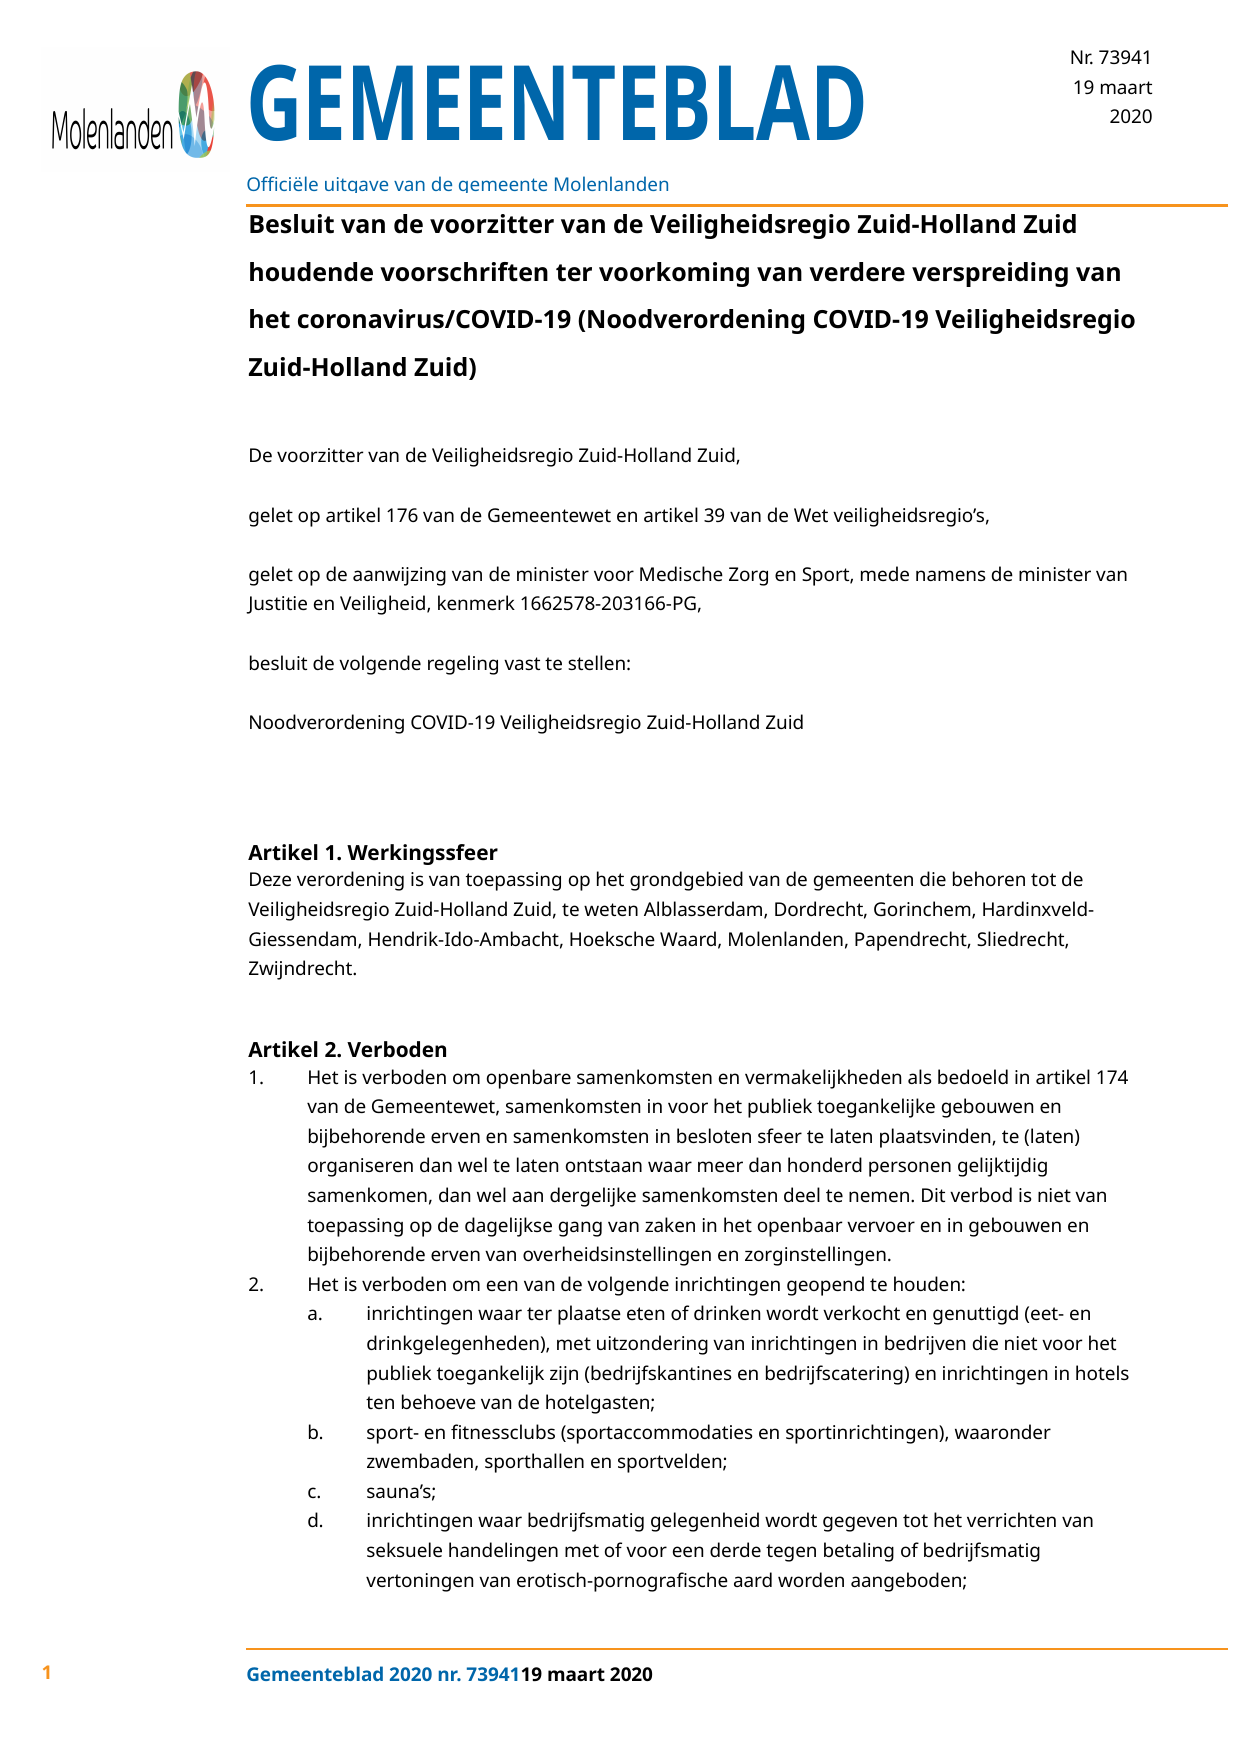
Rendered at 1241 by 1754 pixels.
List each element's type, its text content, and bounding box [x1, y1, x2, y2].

text Deze verordening is van toepassing op het grondgebied van de gemeenten die behoren tot de Veiligheidsregio Zuid-Holland Zuid, te weten Alblasserdam, Dordrecht, Gorinchem, Hardinxveld- Giessendam, Hendrik-Ido-Ambacht, Hoeksche Waard, Molenlanden, Papendrecht, Sliedrecht, Zwijndrecht. [248, 867, 1152, 981]
list inrichtingen waar bedrijfsmatig gelegenheid wordt gegeven tot het verrichten van seksuele handelingen met of voor een derde tegen betaling of bedrijfsmatig vertoningen van erotisch-pornografische aard worden aangeboden; [307, 1508, 1152, 1592]
text Noodverordening COVID-19 Veiligheidsregio Zuid-Holland Zuid [248, 709, 1152, 735]
list sauna’s; [307, 1478, 1152, 1504]
list sport- en fitnessclubs (sportaccommodaties en sportinrichtingen), waaronder zwembaden, sporthallen en sportvelden; [307, 1419, 1152, 1474]
text besluit de volgende regeling vast te stellen: [248, 650, 1152, 676]
picture [41, 47, 231, 172]
list inrichtingen waar ter plaatse eten of drinken wordt verkocht en genuttigd (eet- en drinkgelegenheden), met uitzondering van inrichtingen in bedrijven die niet voor het publiek toegankelijk zijn (bedrijfskantines en bedrijfscatering) en inrichtingen in hotels ten behoeve van de hotelgasten; [307, 1301, 1152, 1415]
text gelet op artikel 176 van de Gemeentewet en artikel 39 van de Wet veiligheidsregio’s, [248, 502, 1152, 528]
list Het is verboden om een van de volgende inrichtingen geopend te houden: [248, 1271, 1152, 1297]
text De voorzitter van de Veiligheidsregio Zuid-Holland Zuid, [248, 443, 1152, 468]
text gelet op de aanwijzing van de minister voor Medische Zorg en Sport, mede namens de minister van Justitie en Veiligheid, kenmerk 1662578-203166-PG, [248, 561, 1152, 616]
text Artikel 2. Verboden [248, 1035, 1152, 1064]
list Het is verboden om openbare samenkomsten en vermakelijkheden als bedoeld in artikel 174 van de Gemeentewet, samenkomsten in voor het publiek toegankelijke gebouwen en bijbehorende erven en samenkomsten in besloten sfeer te laten plaatsvinden, te (laten) organiseren dan wel te laten ontstaan waar meer dan honderd personen gelijktijdig samenkomen, dan wel aan dergelijke samenkomsten deel te nemen. Dit verbod is niet van toepassing op de dagelijkse gang van zaken in het openbaar vervoer en in gebouwen en bijbehorende erven van overheidsinstellingen en zorginstellingen. [248, 1064, 1152, 1267]
text Besluit van de voorzitter van de Veiligheidsregio Zuid-Holland Zuid houdende voorschriften ter voorkoming van verdere verspreiding van het coronavirus/COVID-19 (Noodverordening COVID-19 Veiligheidsregio Zuid-Holland Zuid) [248, 207, 1152, 384]
text Artikel 1. Werkingssfeer [248, 838, 1152, 867]
